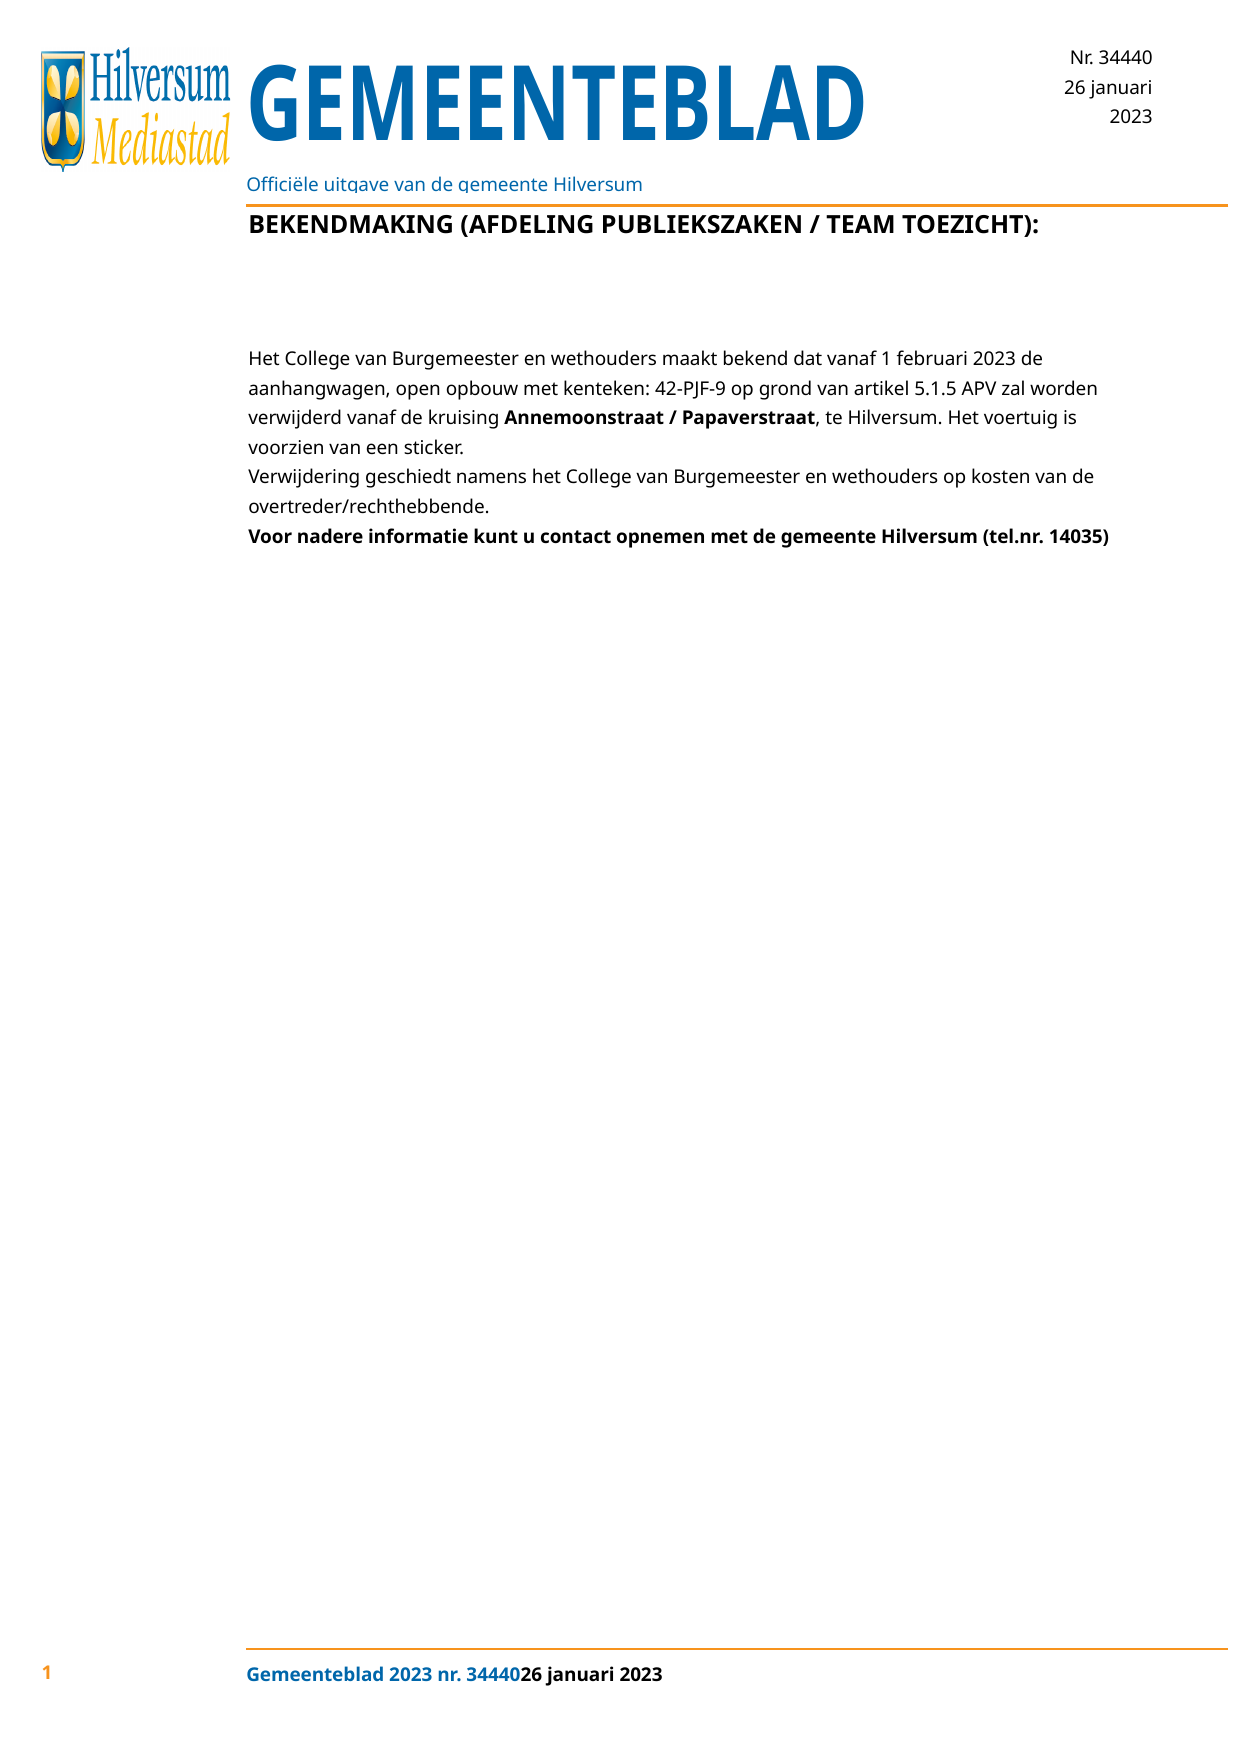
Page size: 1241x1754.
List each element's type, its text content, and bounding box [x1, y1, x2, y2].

text Voor nadere informatie kunt u contact opnemen met de gemeente Hilversum (tel.nr. 14035) [248, 523, 1152, 548]
text Het College van Burgemeester en wethouders maakt bekend dat vanaf 1 februari 2023 de aanhangwagen, open opbouw met kenteken: 42-PJF-9 op grond van artikel 5.1.5 APV zal worden verwijderd vanaf de kruising Annemoonstraat / Papaverstraat, te Hilversum. Het voertuig is voorzien van een sticker. [248, 345, 1152, 460]
picture [41, 47, 231, 172]
text Verwijdering geschiedt namens het College van Burgemeester en wethouders op kosten van de overtreder/rechthebbende. [248, 464, 1152, 519]
text BEKENDMAKING (AFDELING PUBLIEKSZAKEN / TEAM TOEZICHT): [248, 207, 1152, 241]
